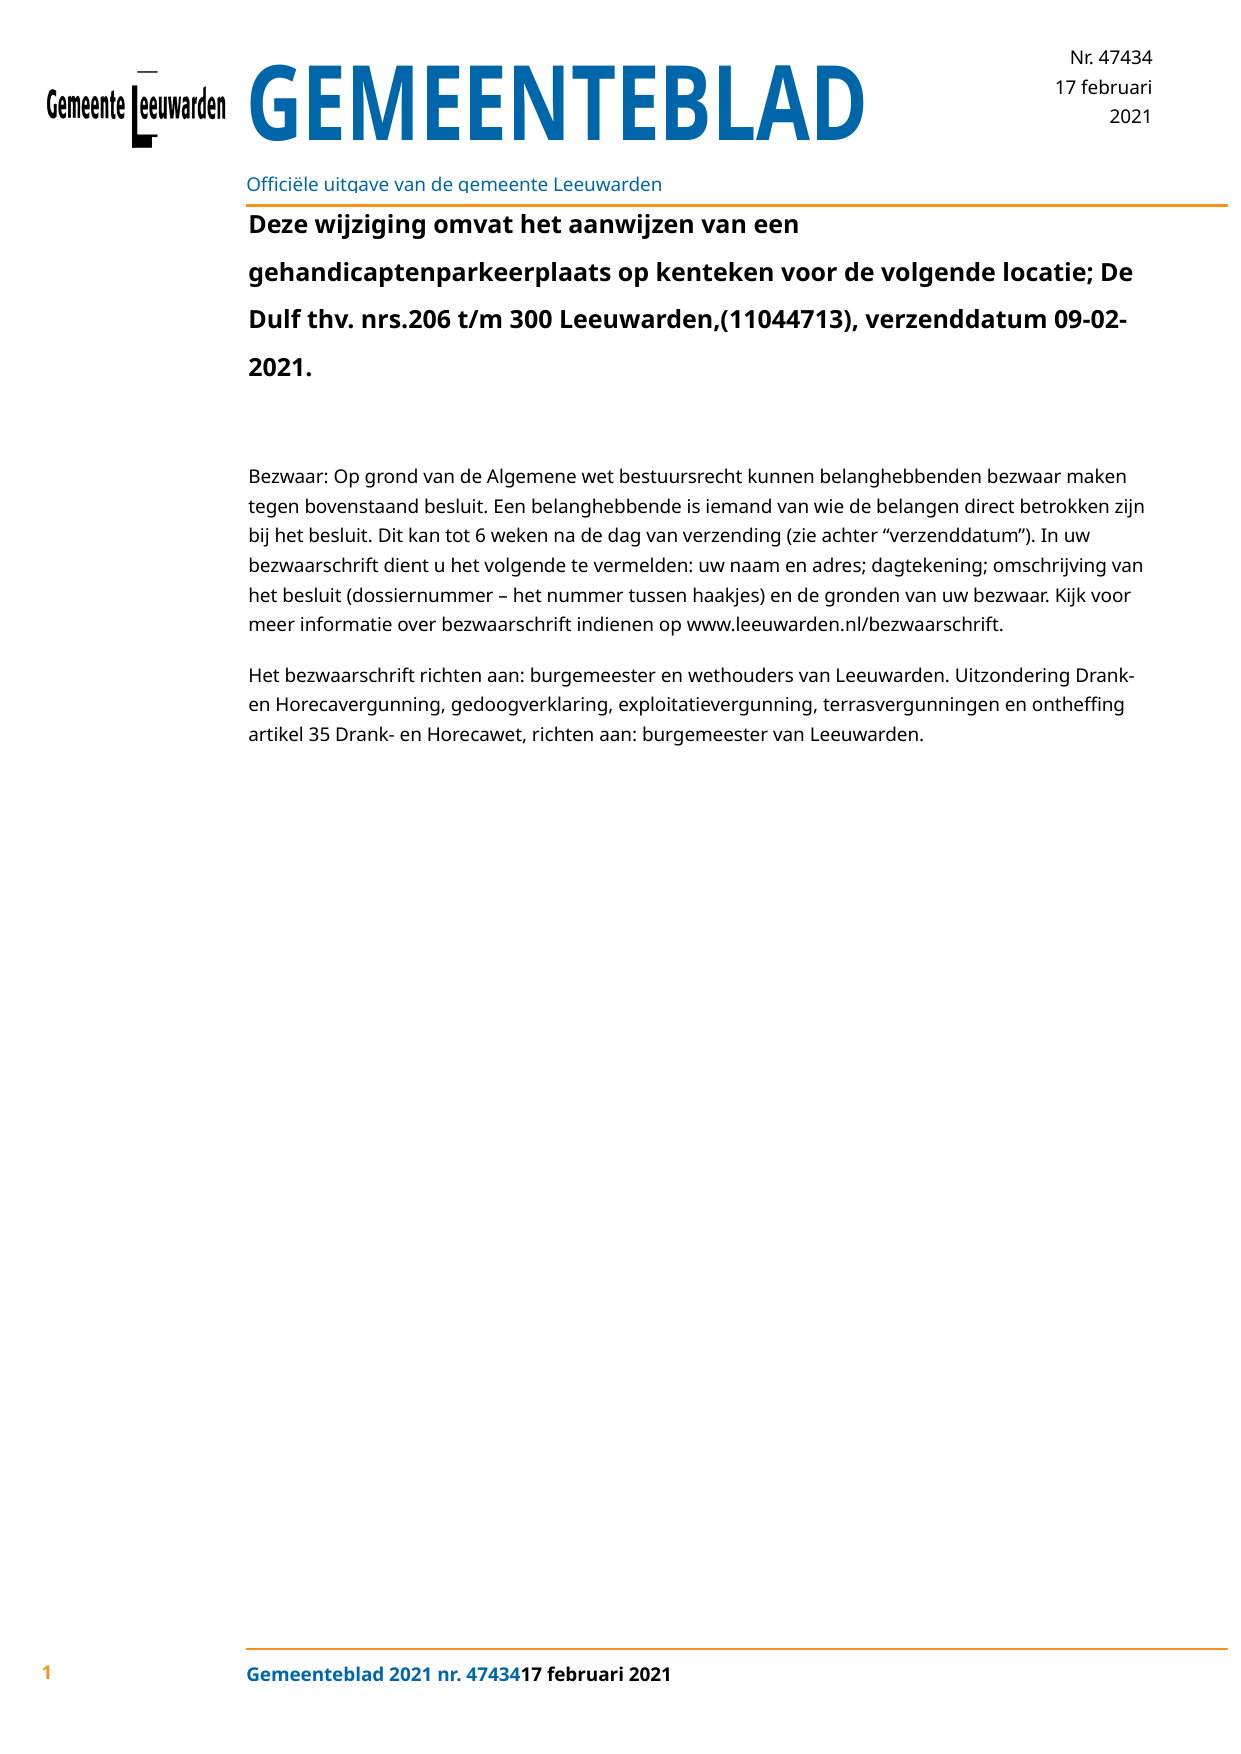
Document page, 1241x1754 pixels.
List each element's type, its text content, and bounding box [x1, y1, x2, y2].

text Bezwaar: Op grond van de Algemene wet bestuursrecht kunnen belanghebbenden bezwaar maken tegen bovenstaand besluit. Een belanghebbende is iemand van wie de belangen direct betrokken zijn bij het besluit. Dit kan tot 6 weken na de dag van verzending (zie achter “verzenddatum”). In uw bezwaarschrift dient u het volgende te vermelden: uw naam en adres; dagtekening; omschrijving van het besluit (dossiernummer – het nummer tussen haakjes) en de gronden van uw bezwaar. Kijk voor meer informatie over bezwaarschrift indienen op www.leeuwarden.nl/bezwaarschrift. [248, 463, 1152, 637]
text Het bezwaarschrift richten aan: burgemeester en wethouders van Leeuwarden. Uitzondering Drank- en Horecavergunning, gedoogverklaring, exploitatievergunning, terrasvergunningen en ontheffing artikel 35 Drank- en Horecawet, richten aan: burgemeester van Leeuwarden. [248, 662, 1152, 747]
picture [41, 47, 231, 172]
text Deze wijziging omvat het aanwijzen van een gehandicaptenparkeerplaats op kenteken voor de volgende locatie; De Dulf thv. nrs.206 t/m 300 Leeuwarden,(11044713), verzenddatum 09-02-2021. [248, 207, 1152, 384]
